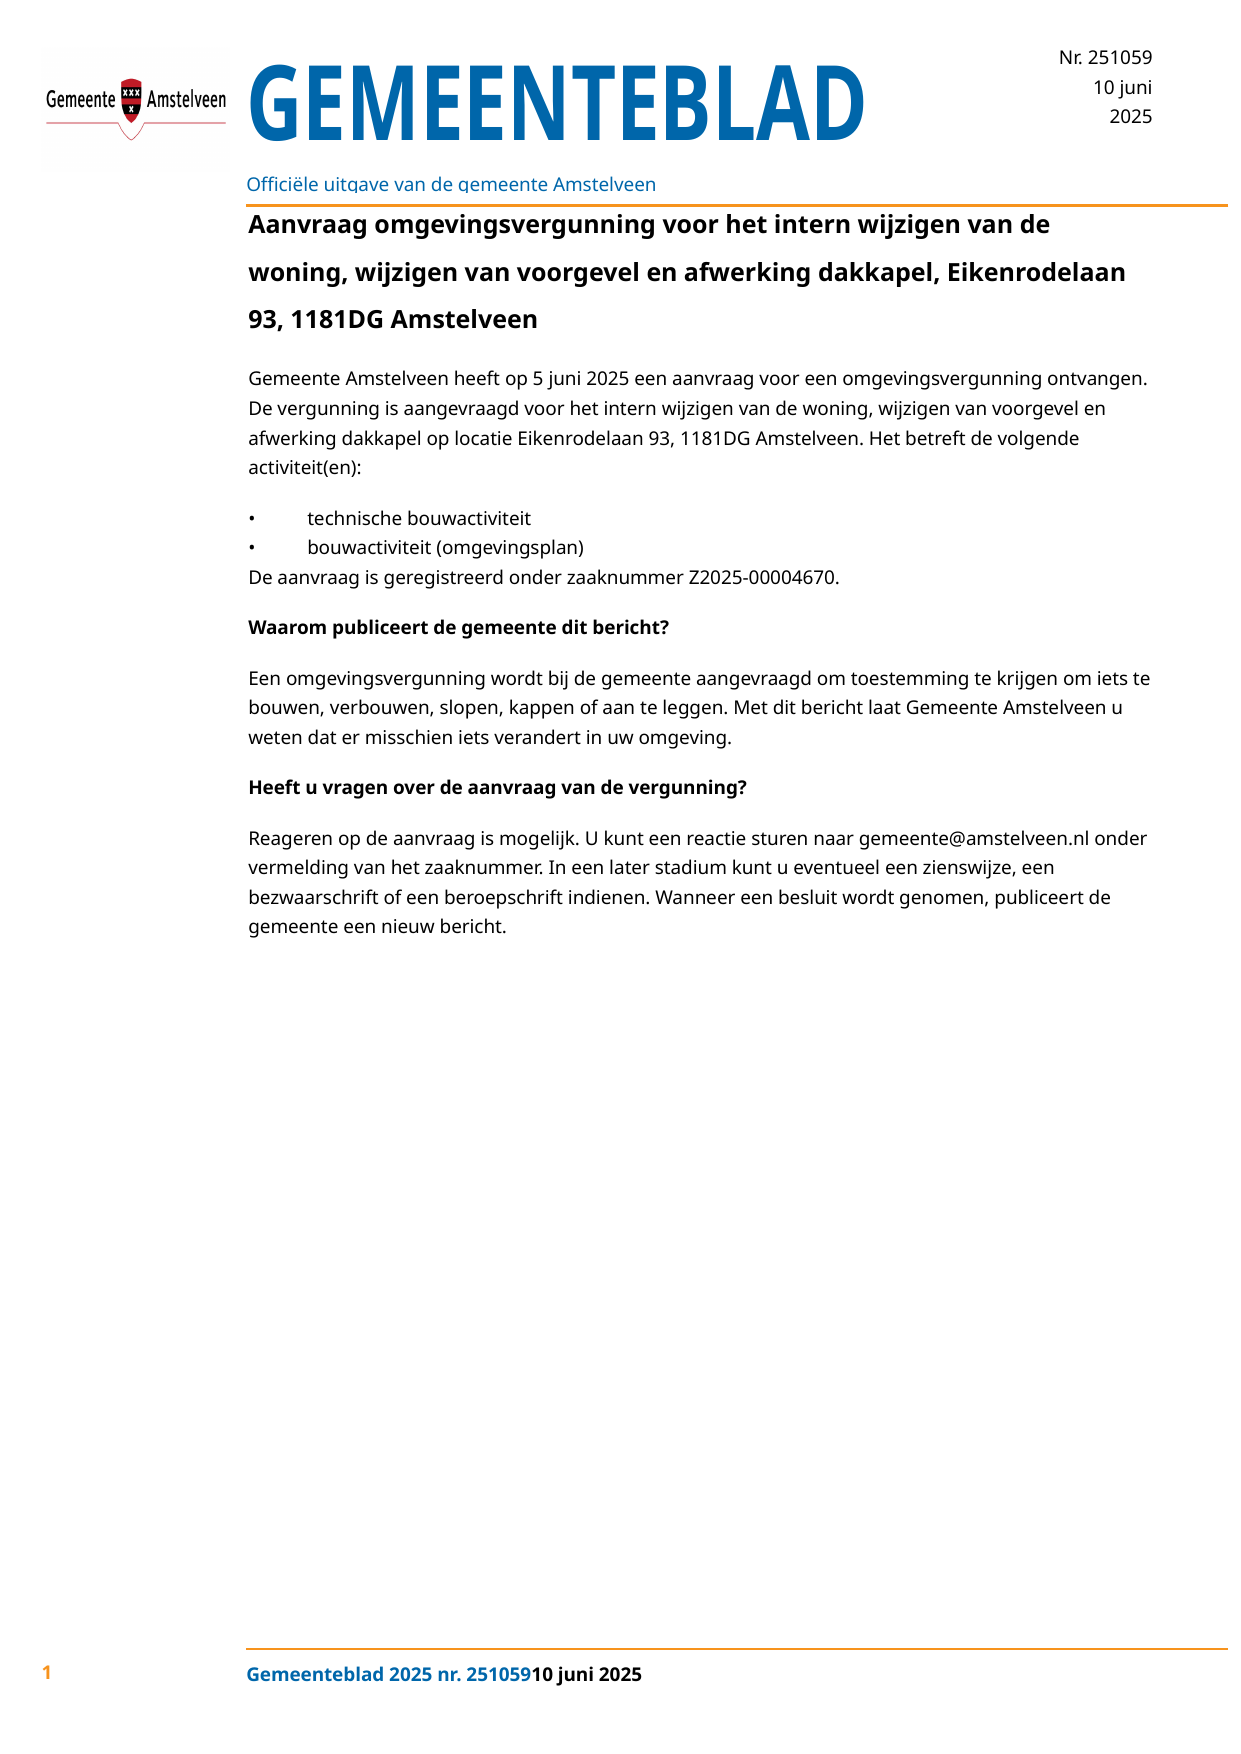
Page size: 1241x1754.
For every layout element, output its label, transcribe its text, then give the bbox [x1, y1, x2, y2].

text Een omgevingsvergunning wordt bij de gemeente aangevraagd om toestemming te krijgen om iets te bouwen, verbouwen, slopen, kappen of aan te leggen. Met dit bericht laat Gemeente Amstelveen u weten dat er misschien iets verandert in uw omgeving. [248, 665, 1152, 749]
text Reageren op de aanvraag is mogelijk. U kunt een reactie sturen naar gemeente@amstelveen.nl onder vermelding van het zaaknummer. In een later stadium kunt u eventueel een zienswijze, een bezwaarschrift of een beroepschrift indienen. Wanneer een besluit wordt genomen, publiceert de gemeente een nieuw bericht. [248, 825, 1152, 939]
text Gemeente Amstelveen heeft op 5 juni 2025 een aanvraag voor een omgevingsvergunning ontvangen. De vergunning is aangevraagd voor het intern wijzigen van de woning, wijzigen van voorgevel en afwerking dakkapel op locatie Eikenrodelaan 93, 1181DG Amstelveen. Het betreft de volgende activiteit(en): [248, 366, 1152, 480]
text Aanvraag omgevingsvergunning voor het intern wijzigen van de woning, wijzigen van voorgevel en afwerking dakkapel, Eikenrodelaan 93, 1181DG Amstelveen [248, 207, 1152, 336]
text Waarom publiceert de gemeente dit bericht? [248, 614, 1152, 640]
text Heeft u vragen over de aanvraag van de vergunning? [248, 774, 1152, 800]
list technische bouwactiviteit [248, 505, 1152, 530]
text De aanvraag is geregistreerd onder zaaknummer Z2025-00004670. [248, 564, 1152, 589]
picture [41, 47, 231, 172]
list bouwactiviteit (omgevingsplan) [248, 534, 1152, 560]
